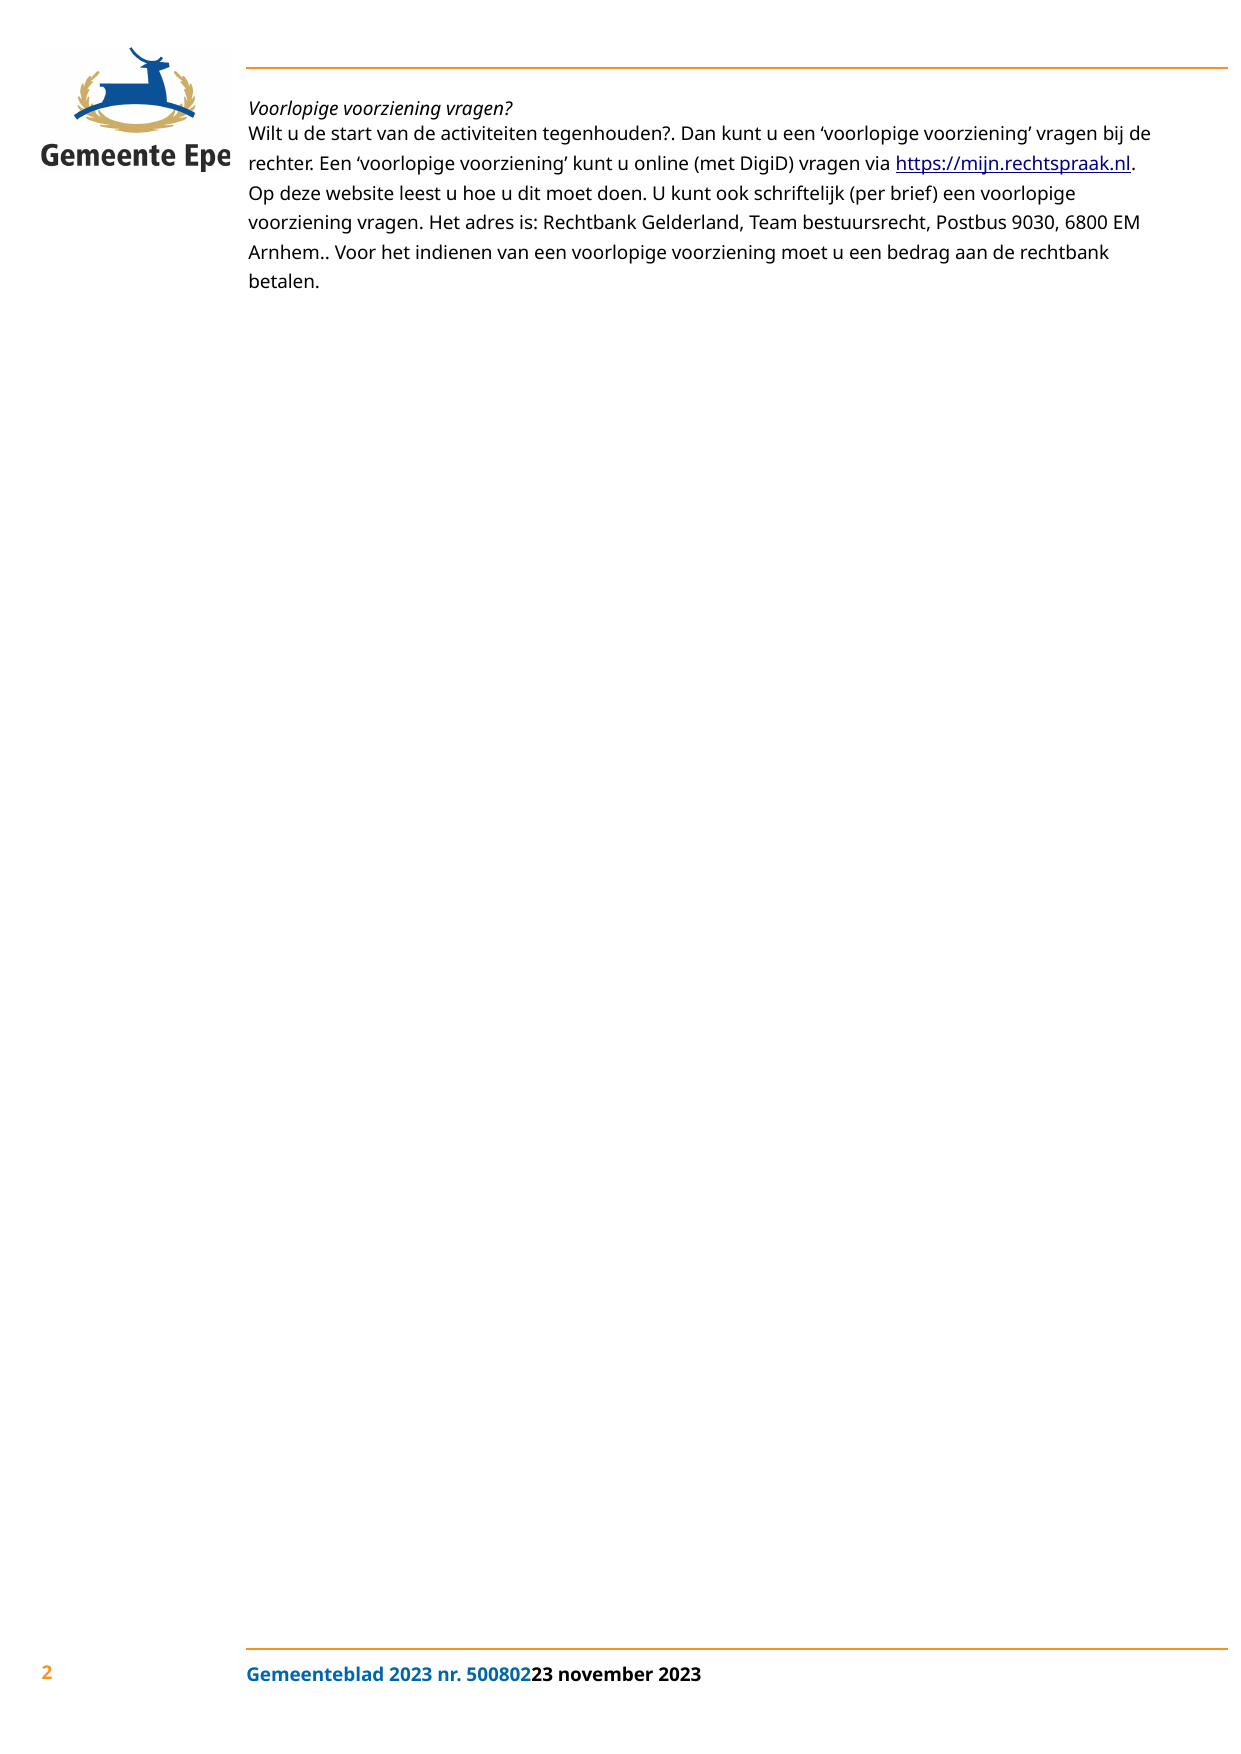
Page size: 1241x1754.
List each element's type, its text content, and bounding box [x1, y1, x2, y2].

picture [41, 47, 231, 172]
text Voorlopige voorziening vragen? [248, 95, 1152, 121]
text Wilt u de start van de activiteiten tegenhouden?. Dan kunt u een ‘voorlopige voorziening’ vragen bij de rechter. Een ‘voorlopige voorziening’ kunt u online (met DigiD) vragen via https://mijn.rechtspraak.nl. Op deze website leest u hoe u dit moet doen. U kunt ook schriftelijk (per brief) een voorlopige voorziening vragen. Het adres is: Rechtbank Gelderland, Team bestuursrecht, Postbus 9030, 6800 EM Arnhem.. Voor het indienen van een voorlopige voorziening moet u een bedrag aan de rechtbank betalen. [248, 121, 1152, 294]
